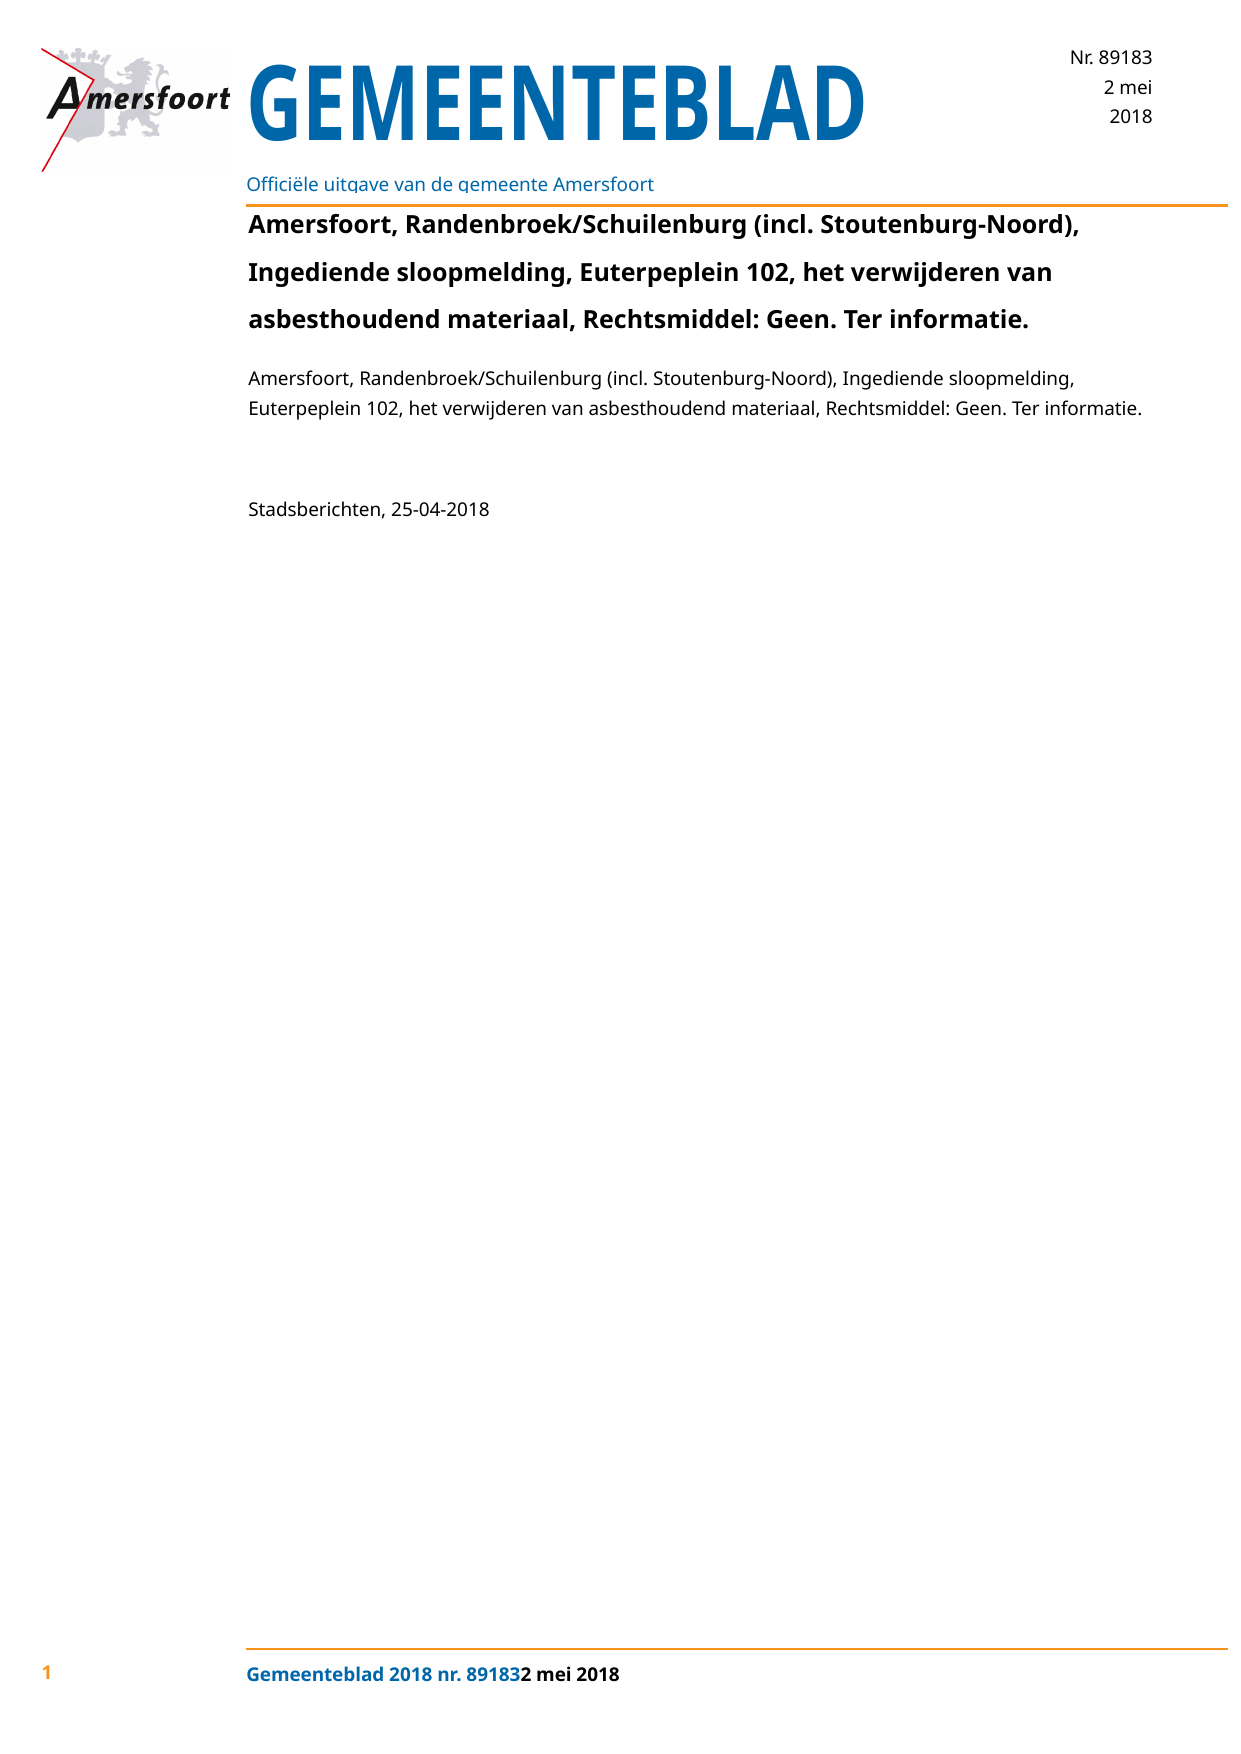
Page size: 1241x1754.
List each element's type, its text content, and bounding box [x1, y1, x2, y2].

picture [41, 47, 231, 172]
text Amersfoort, Randenbroek/Schuilenburg (incl. Stoutenburg-Noord), Ingediende sloopmelding, Euterpeplein 102, het verwijderen van asbesthoudend materiaal, Rechtsmiddel: Geen. Ter informatie. [248, 366, 1152, 421]
text Stadsberichten, 25-04-2018 [248, 496, 1152, 522]
text Amersfoort, Randenbroek/Schuilenburg (incl. Stoutenburg-Noord), Ingediende sloopmelding, Euterpeplein 102, het verwijderen van asbesthoudend materiaal, Rechtsmiddel: Geen. Ter informatie. [248, 207, 1152, 336]
